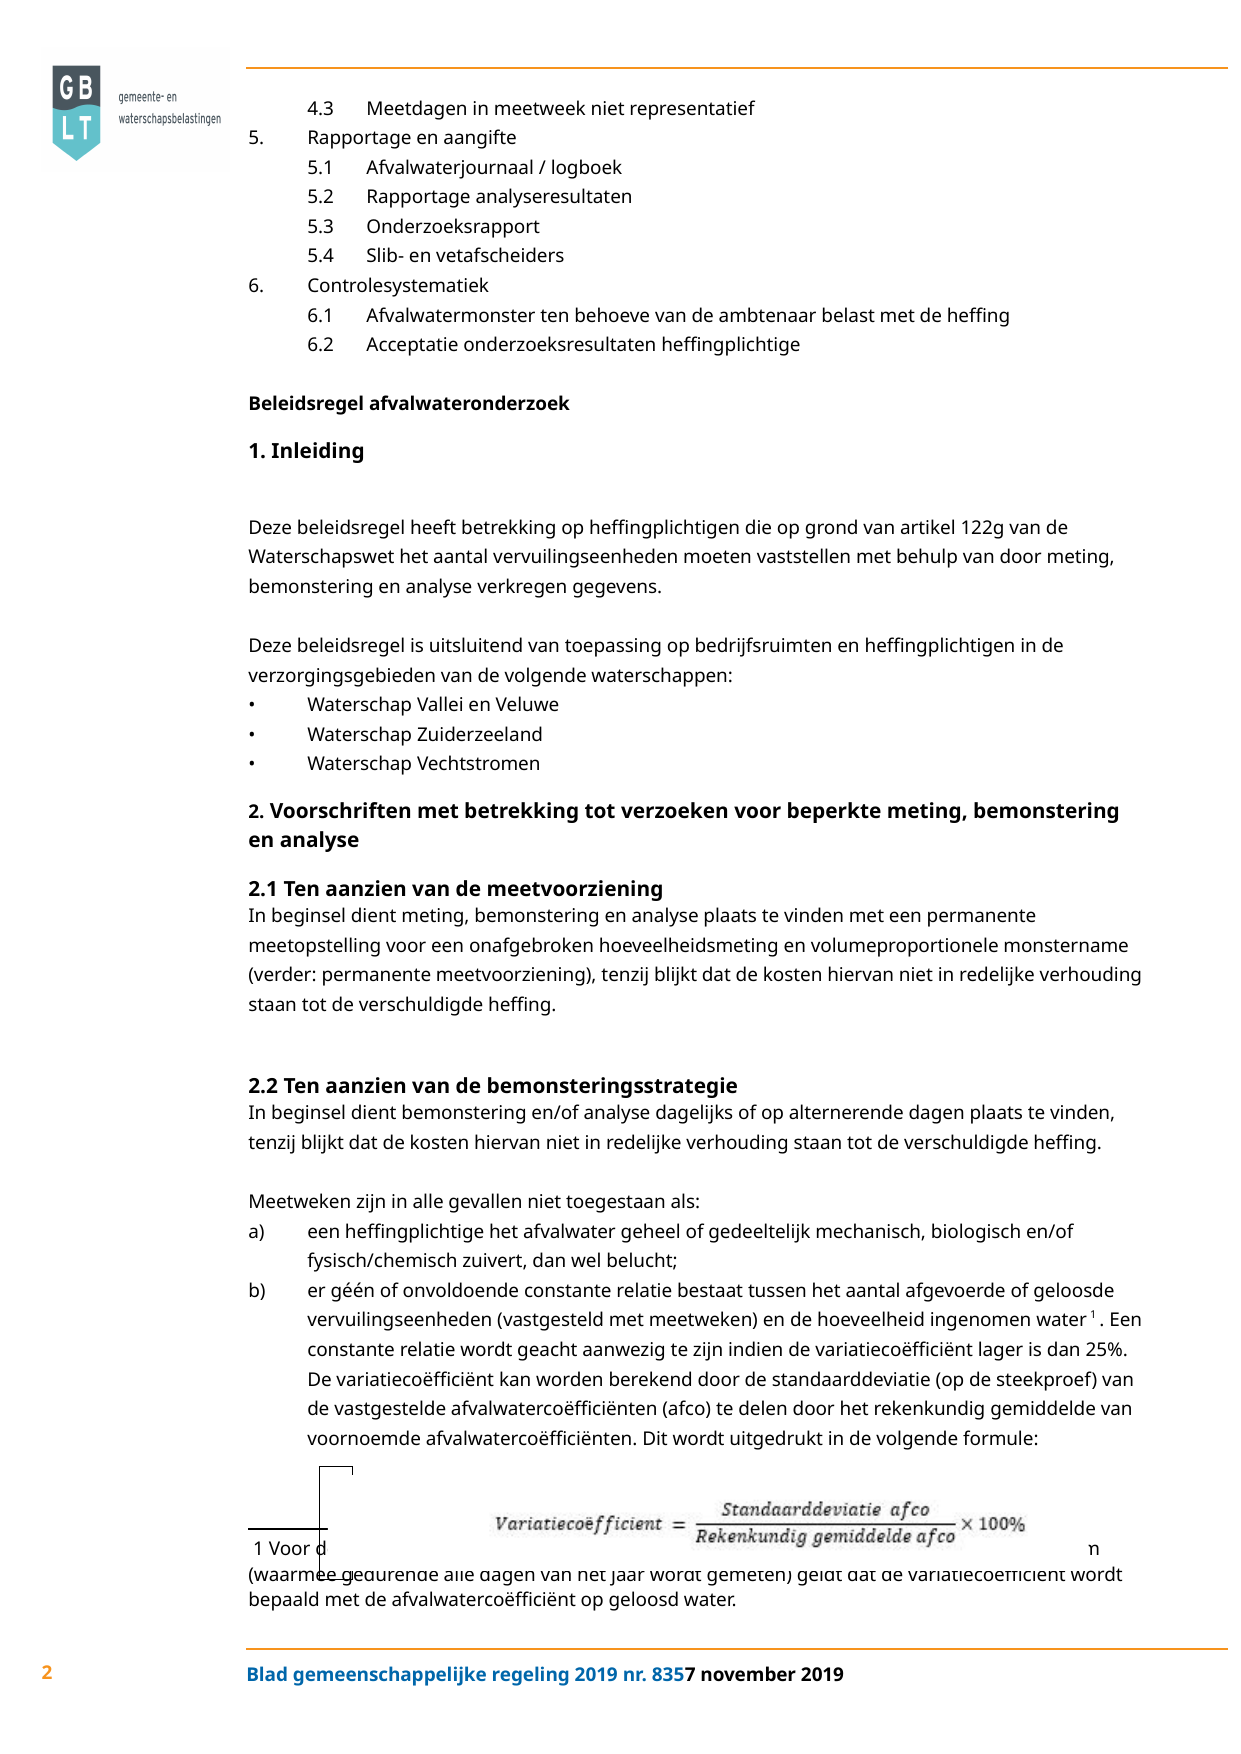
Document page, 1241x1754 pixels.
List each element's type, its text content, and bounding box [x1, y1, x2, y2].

list Rapportage analyseresultaten [307, 183, 1152, 209]
text 2.2 Ten aanzien van de bemonsteringsstrategie [248, 1071, 1152, 1099]
list Meetdagen in meetweek niet representatief [307, 95, 1152, 121]
list er géén of onvoldoende constante relatie bestaat tussen het aantal afgevoerde of geloosde vervuilingseenheden (vastgesteld met meetweken) en de hoeveelheid ingenomen water. Een constante relatie wordt geacht aanwezig te zijn indien de variatiecoëfficiënt lager is dan 25%. De variatiecoëfficiënt kan worden berekend door de standaarddeviatie (op de steekproef) van de vastgestelde afvalwatercoëfficiënten (afco) te delen door het rekenkundig gemiddelde van voornoemde afvalwatercoëfficiënten. Dit wordt uitgedrukt in de volgende formule: [248, 1277, 1152, 1451]
text Deze beleidsregel heeft betrekking op heffingplichtigen die op grond van artikel 122g van de Waterschapswet het aantal vervuilingseenheden moeten vaststellen met behulp van door meting, bemonstering en analyse verkregen gegevens. [248, 514, 1152, 599]
list Afvalwatermonster ten behoeve van de ambtenaar belast met de heffing [307, 302, 1152, 328]
text In beginsel dient meting, bemonstering en analyse plaats te vinden met een permanente meetopstelling voor een onafgebroken hoeveelheidsmeting en volumeproportionele monstername (verder: permanente meetvoorziening), tenzij blijkt dat de kosten hiervan niet in redelijke verhouding staan tot de verschuldigde heffing. [248, 902, 1152, 1017]
list Acceptatie onderzoeksresultaten heffingplichtige [307, 331, 1152, 357]
list Waterschap Vallei en Veluwe [248, 691, 1152, 717]
text 2.1 Ten aanzien van de meetvoorziening [248, 874, 1152, 902]
text Deze beleidsregel is uitsluitend van toepassing op bedrijfsruimten en heffingplichtigen in de verzorgingsgebieden van de volgende waterschappen: [248, 632, 1152, 688]
text Meetweken zijn in alle gevallen niet toegestaan als: [248, 1188, 1152, 1214]
list Rapportage en aangifte [248, 124, 1152, 150]
text 1. Inleiding [248, 436, 1152, 465]
list Controlesystematiek [248, 272, 1152, 298]
list een heffingplichtige het afvalwater geheel of gedeeltelijk mechanisch, biologisch en/of fysisch/chemisch zuivert, dan wel belucht; [248, 1218, 1152, 1273]
list Afvalwaterjournaal / logboek [307, 154, 1152, 180]
text Beleidsregel afvalwateronderzoek [248, 391, 1152, 416]
list Waterschap Zuiderzeeland [248, 721, 1152, 747]
list Waterschap Vechtstromen [248, 751, 1152, 776]
text In beginsel dient bemonstering en/of analyse dagelijks of op alternerende dagen plaats te vinden, tenzij blijkt dat de kosten hiervan niet in redelijke verhouding staan tot de verschuldigde heffing. [248, 1099, 1152, 1155]
picture [41, 47, 231, 172]
list Voor de bedrijven die beschikken over een permante meetvoorziening in de afvalwaterstroom (waarmee gedurende alle dagen van het jaar wordt gemeten) geldt dat de variatiecoëfficiënt wordt bepaald met de afvalwatercoëfficiënt op geloosd water. [248, 1535, 1152, 1612]
list Slib- en vetafscheiders [307, 243, 1152, 268]
text 2. Voorschriften met betrekking tot verzoeken voor beperkte meting, bemonstering en analyse [248, 796, 1152, 853]
picture [327, 1475, 1089, 1571]
list Onderzoeksrapport [307, 213, 1152, 239]
